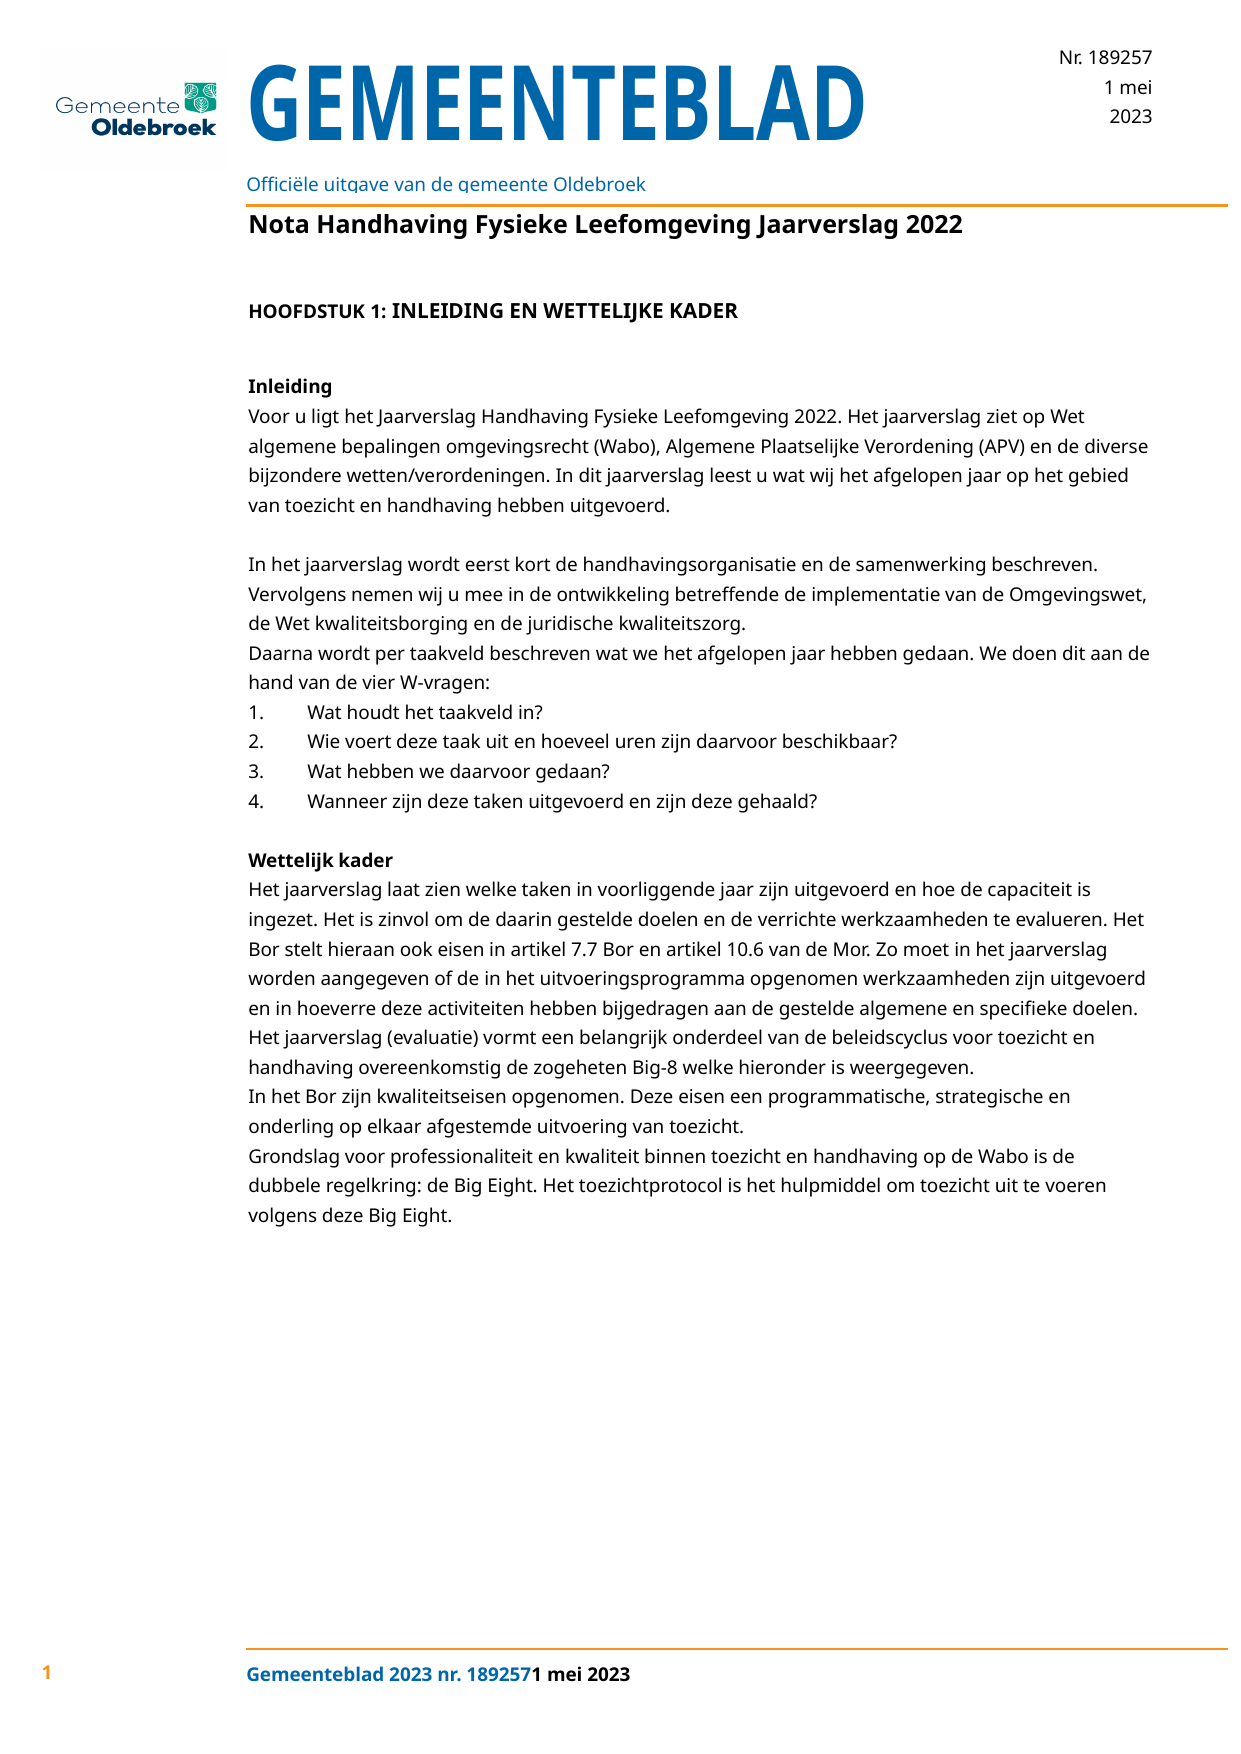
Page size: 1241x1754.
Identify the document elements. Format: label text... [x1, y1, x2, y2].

text HOOFDSTUK 1: INLEIDING EN WETTELIJKE KADER [248, 296, 1152, 324]
text Voor u ligt het Jaarverslag Handhaving Fysieke Leefomgeving 2022. Het jaarverslag ziet op Wet algemene bepalingen omgevingsrecht (Wabo), Algemene Plaatselijke Verordening (APV) en de diverse bijzondere wetten/verordeningen. In dit jaarverslag leest u wat wij het afgelopen jaar op het gebied van toezicht en handhaving hebben uitgevoerd. [248, 403, 1152, 518]
text Nota Handhaving Fysieke Leefomgeving Jaarverslag 2022 [248, 207, 1152, 241]
text In het jaarverslag wordt eerst kort de handhavingsorganisatie en de samenwerking beschreven. [248, 551, 1152, 577]
list Wat houdt het taakveld in? [248, 699, 1152, 725]
list Wanneer zijn deze taken uitgevoerd en zijn deze gehaald? [248, 788, 1152, 814]
list Wie voert deze taak uit en hoeveel uren zijn daarvoor beschikbaar? [248, 729, 1152, 754]
text Wettelijk kader [248, 847, 1152, 873]
list Wat hebben we daarvoor gedaan? [248, 758, 1152, 784]
text Inleiding [248, 374, 1152, 399]
text Daarna wordt per taakveld beschreven wat we het afgelopen jaar hebben gedaan. We doen dit aan de hand van de vier W-vragen: [248, 640, 1152, 695]
picture [41, 47, 231, 172]
text Grondslag voor professionaliteit en kwaliteit binnen toezicht en handhaving op de Wabo is de dubbele regelkring: de Big Eight. Het toezichtprotocol is het hulpmiddel om toezicht uit te voeren volgens deze Big Eight. [248, 1143, 1152, 1228]
text Het jaarverslag laat zien welke taken in voorliggende jaar zijn uitgevoerd en hoe de capaciteit is ingezet. Het is zinvol om de daarin gestelde doelen en de verrichte werkzaamheden te evalueren. Het Bor stelt hieraan ook eisen in artikel 7.7 Bor en artikel 10.6 van de Mor. Zo moet in het jaarverslag worden aangegeven of de in het uitvoeringsprogramma opgenomen werkzaamheden zijn uitgevoerd en in hoeverre deze activiteiten hebben bijgedragen aan de gestelde algemene en specifieke doelen. Het jaarverslag (evaluatie) vormt een belangrijk onderdeel van de beleidscyclus voor toezicht en handhaving overeenkomstig de zogeheten Big-8 welke hieronder is weergegeven. [248, 877, 1152, 1080]
text In het Bor zijn kwaliteitseisen opgenomen. Deze eisen een programmatische, strategische en onderling op elkaar afgestemde uitvoering van toezicht. [248, 1084, 1152, 1139]
text Vervolgens nemen wij u mee in de ontwikkeling betreffende de implementatie van de Omgevingswet, de Wet kwaliteitsborging en de juridische kwaliteitszorg. [248, 581, 1152, 636]
